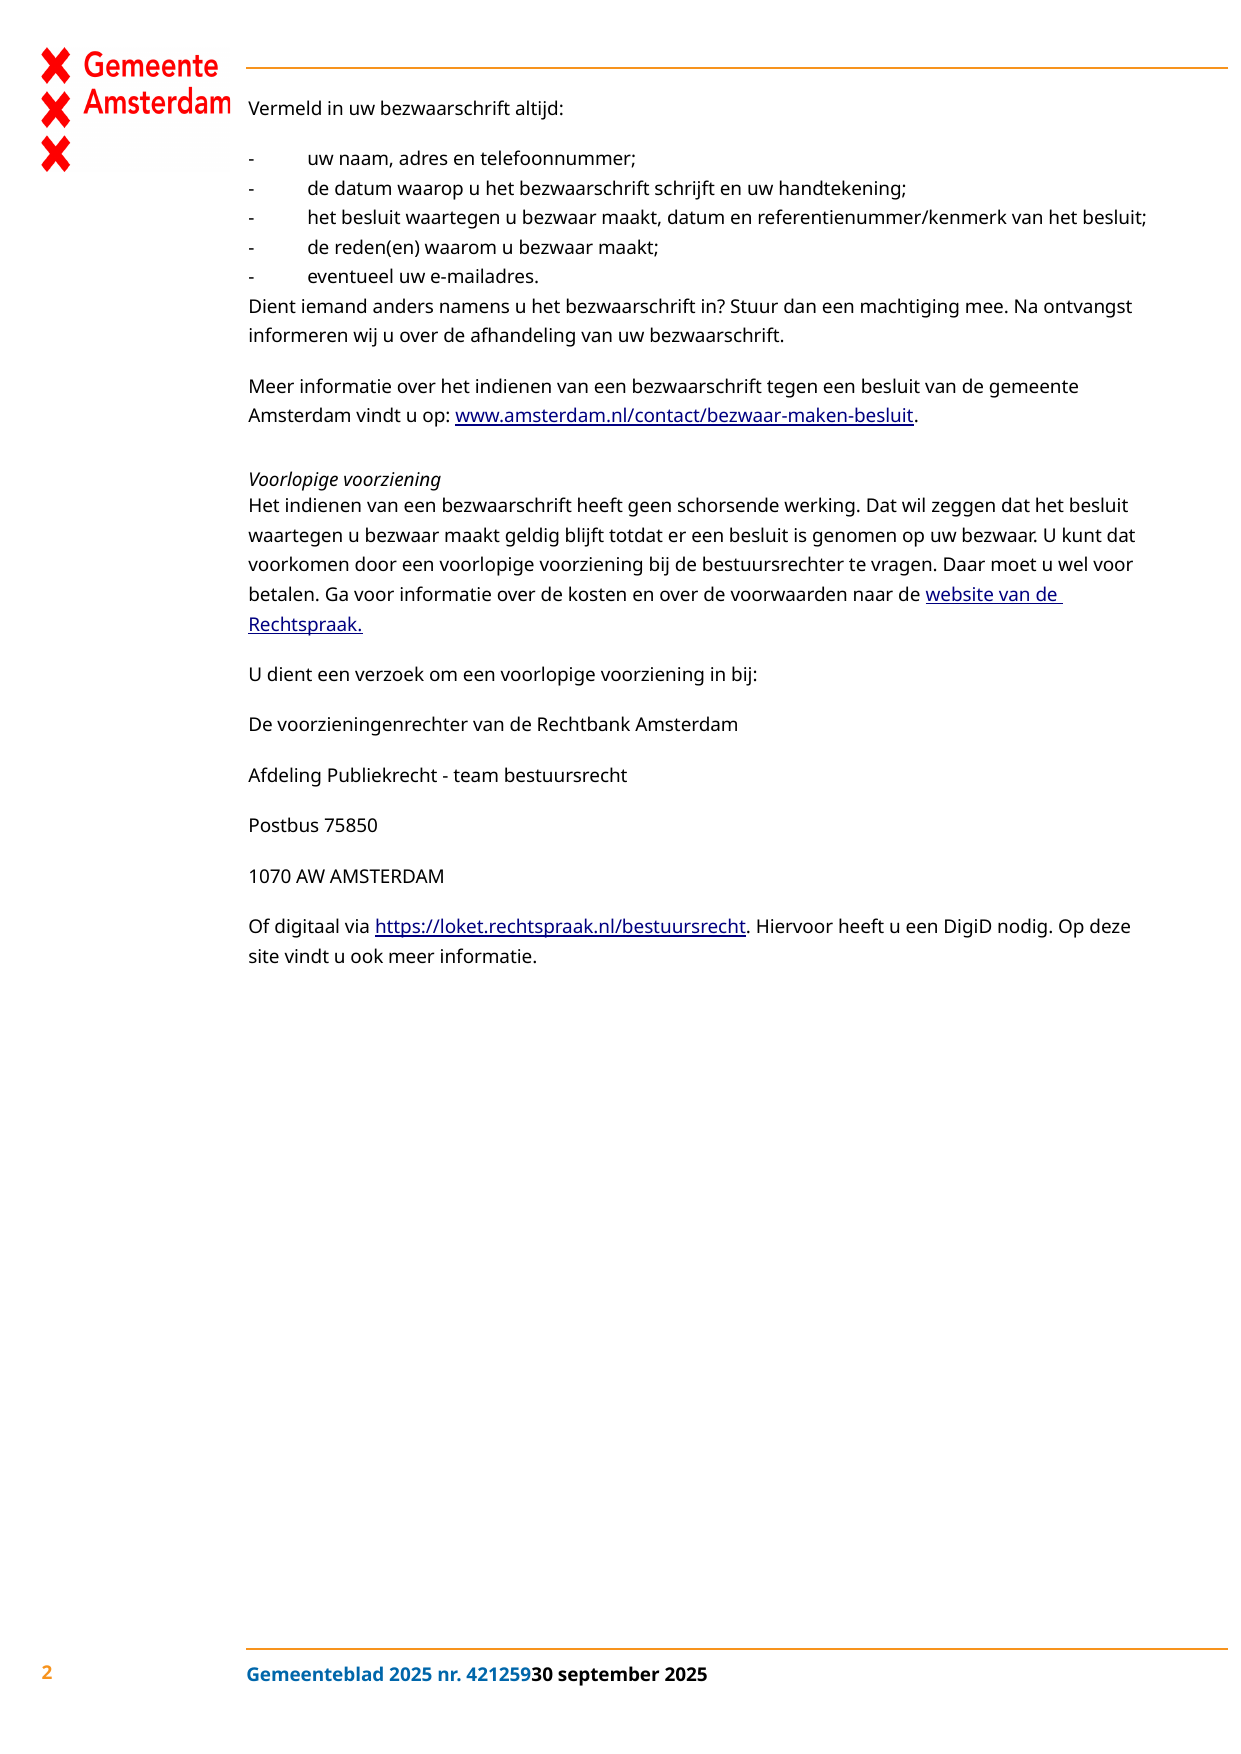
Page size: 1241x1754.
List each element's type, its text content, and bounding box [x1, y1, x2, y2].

text Meer informatie over het indienen van een bezwaarschrift tegen een besluit van de gemeente Amsterdam vindt u op: www.amsterdam.nl/contact/bezwaar-maken-besluit. [248, 373, 1152, 428]
list eventueel uw e-mailadres. [248, 263, 1152, 289]
list uw naam, adres en telefoonnummer; [248, 145, 1152, 171]
list het besluit waartegen u bezwaar maakt, datum en referentienummer/kenmerk van het besluit; [248, 204, 1152, 230]
text U dient een verzoek om een voorlopige voorziening in bij: [248, 661, 1152, 687]
list de datum waarop u het bezwaarschrift schrijft en uw handtekening; [248, 175, 1152, 201]
text Dient iemand anders namens u het bezwaarschrift in? Stuur dan een machtiging mee. Na ontvangst informeren wij u over de afhandeling van uw bezwaarschrift. [248, 293, 1152, 348]
text Voorlopige voorziening [248, 467, 1152, 492]
text Postbus 75850 [248, 812, 1152, 838]
picture [41, 47, 231, 172]
text Vermeld in uw bezwaarschrift altijd: [248, 95, 1152, 121]
text 1070 AW AMSTERDAM [248, 863, 1152, 888]
text De voorzieningenrechter van de Rechtbank Amsterdam [248, 712, 1152, 737]
text Of digitaal via https://loket.rechtspraak.nl/bestuursrecht. Hiervoor heeft u een DigiD nodig. Op deze site vindt u ook meer informatie. [248, 913, 1152, 968]
text Het indienen van een bezwaarschrift heeft geen schorsende werking. Dat wil zeggen dat het besluit waartegen u bezwaar maakt geldig blijft totdat er een besluit is genomen op uw bezwaar. U kunt dat voorkomen door een voorlopige voorziening bij de bestuursrechter te vragen. Daar moet u wel voor betalen. Ga voor informatie over de kosten en over de voorwaarden naar de website van de Rechtspraak. [248, 492, 1152, 636]
text Afdeling Publiekrecht - team bestuursrecht [248, 762, 1152, 788]
list de reden(en) waarom u bezwaar maakt; [248, 234, 1152, 260]
